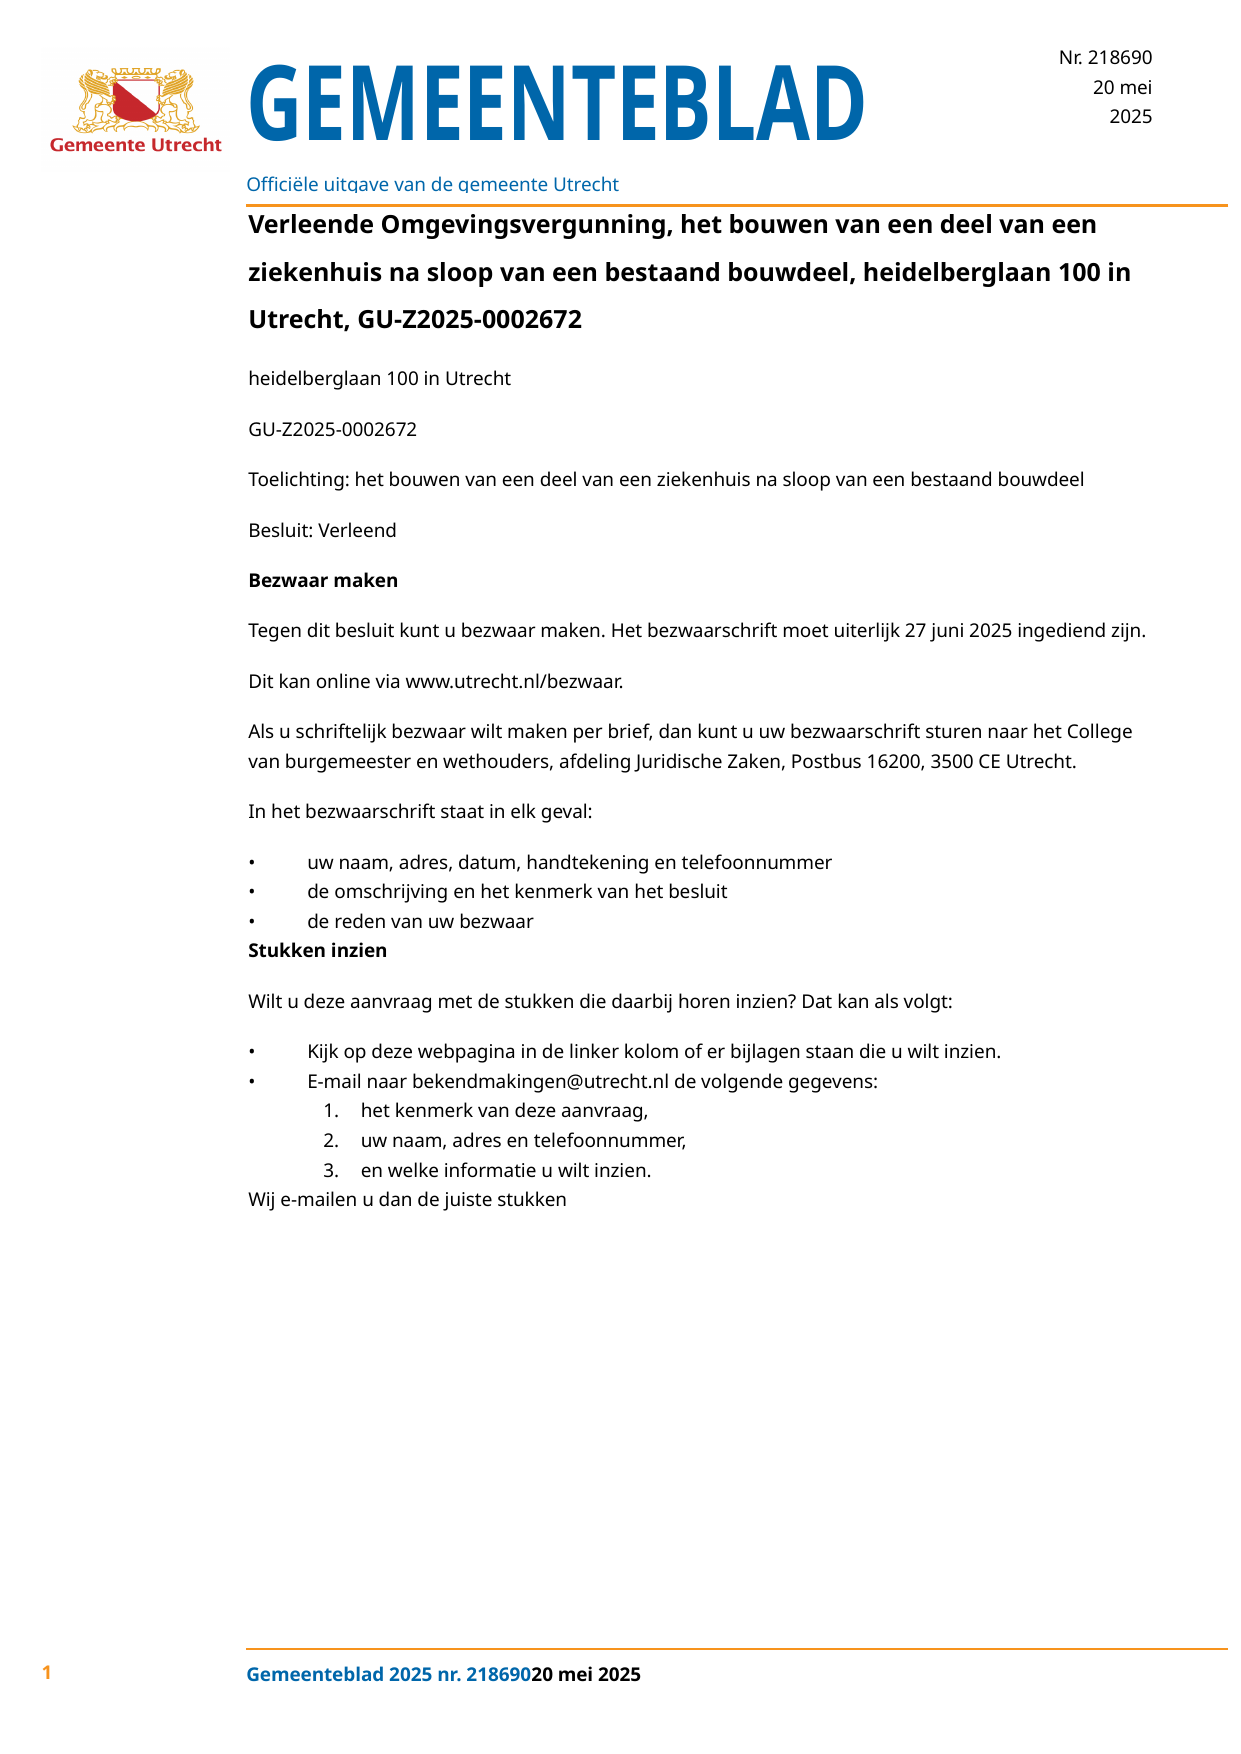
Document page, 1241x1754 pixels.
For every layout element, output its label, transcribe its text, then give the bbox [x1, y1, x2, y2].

text In het bezwaarschrift staat in elk geval: [248, 798, 1152, 824]
list en welke informatie u wilt inzien. [323, 1157, 1152, 1182]
list E-mail naar bekendmakingen@utrecht.nl de volgende gegevens: [248, 1068, 1152, 1094]
list de reden van uw bezwaar [248, 908, 1152, 934]
text GU-Z2025-0002672 [248, 416, 1152, 442]
picture [41, 47, 231, 172]
text Bezwaar maken [248, 567, 1152, 593]
text Toelichting: het bouwen van een deel van een ziekenhuis na sloop van een bestaand bouwdeel [248, 466, 1152, 492]
list Kijk op deze webpagina in de linker kolom of er bijlagen staan die u wilt inzien. [248, 1038, 1152, 1064]
text Wilt u deze aanvraag met de stukken die daarbij horen inzien? Dat kan als volgt: [248, 988, 1152, 1014]
text Verleende Omgevingsvergunning, het bouwen van een deel van een ziekenhuis na sloop van een bestaand bouwdeel, heidelberglaan 100 in Utrecht, GU-Z2025-0002672 [248, 207, 1152, 336]
list het kenmerk van deze aanvraag, [323, 1098, 1152, 1123]
list uw naam, adres en telefoonnummer, [323, 1127, 1152, 1153]
text Dit kan online via www.utrecht.nl/bezwaar. [248, 668, 1152, 694]
text Stukken inzien [248, 938, 1152, 963]
text Besluit: Verleend [248, 517, 1152, 542]
list de omschrijving en het kenmerk van het besluit [248, 878, 1152, 904]
text Als u schriftelijk bezwaar wilt maken per brief, dan kunt u uw bezwaarschrift sturen naar het College van burgemeester en wethouders, afdeling Juridische Zaken, Postbus 16200, 3500 CE Utrecht. [248, 718, 1152, 774]
list uw naam, adres, datum, handtekening en telefoonnummer [248, 849, 1152, 874]
text Tegen dit besluit kunt u bezwaar maken. Het bezwaarschrift moet uiterlijk 27 juni 2025 ingediend zijn. [248, 618, 1152, 643]
text Wij e-mailen u dan de juiste stukken [248, 1186, 1152, 1212]
text heidelberglaan 100 in Utrecht [248, 366, 1152, 391]
